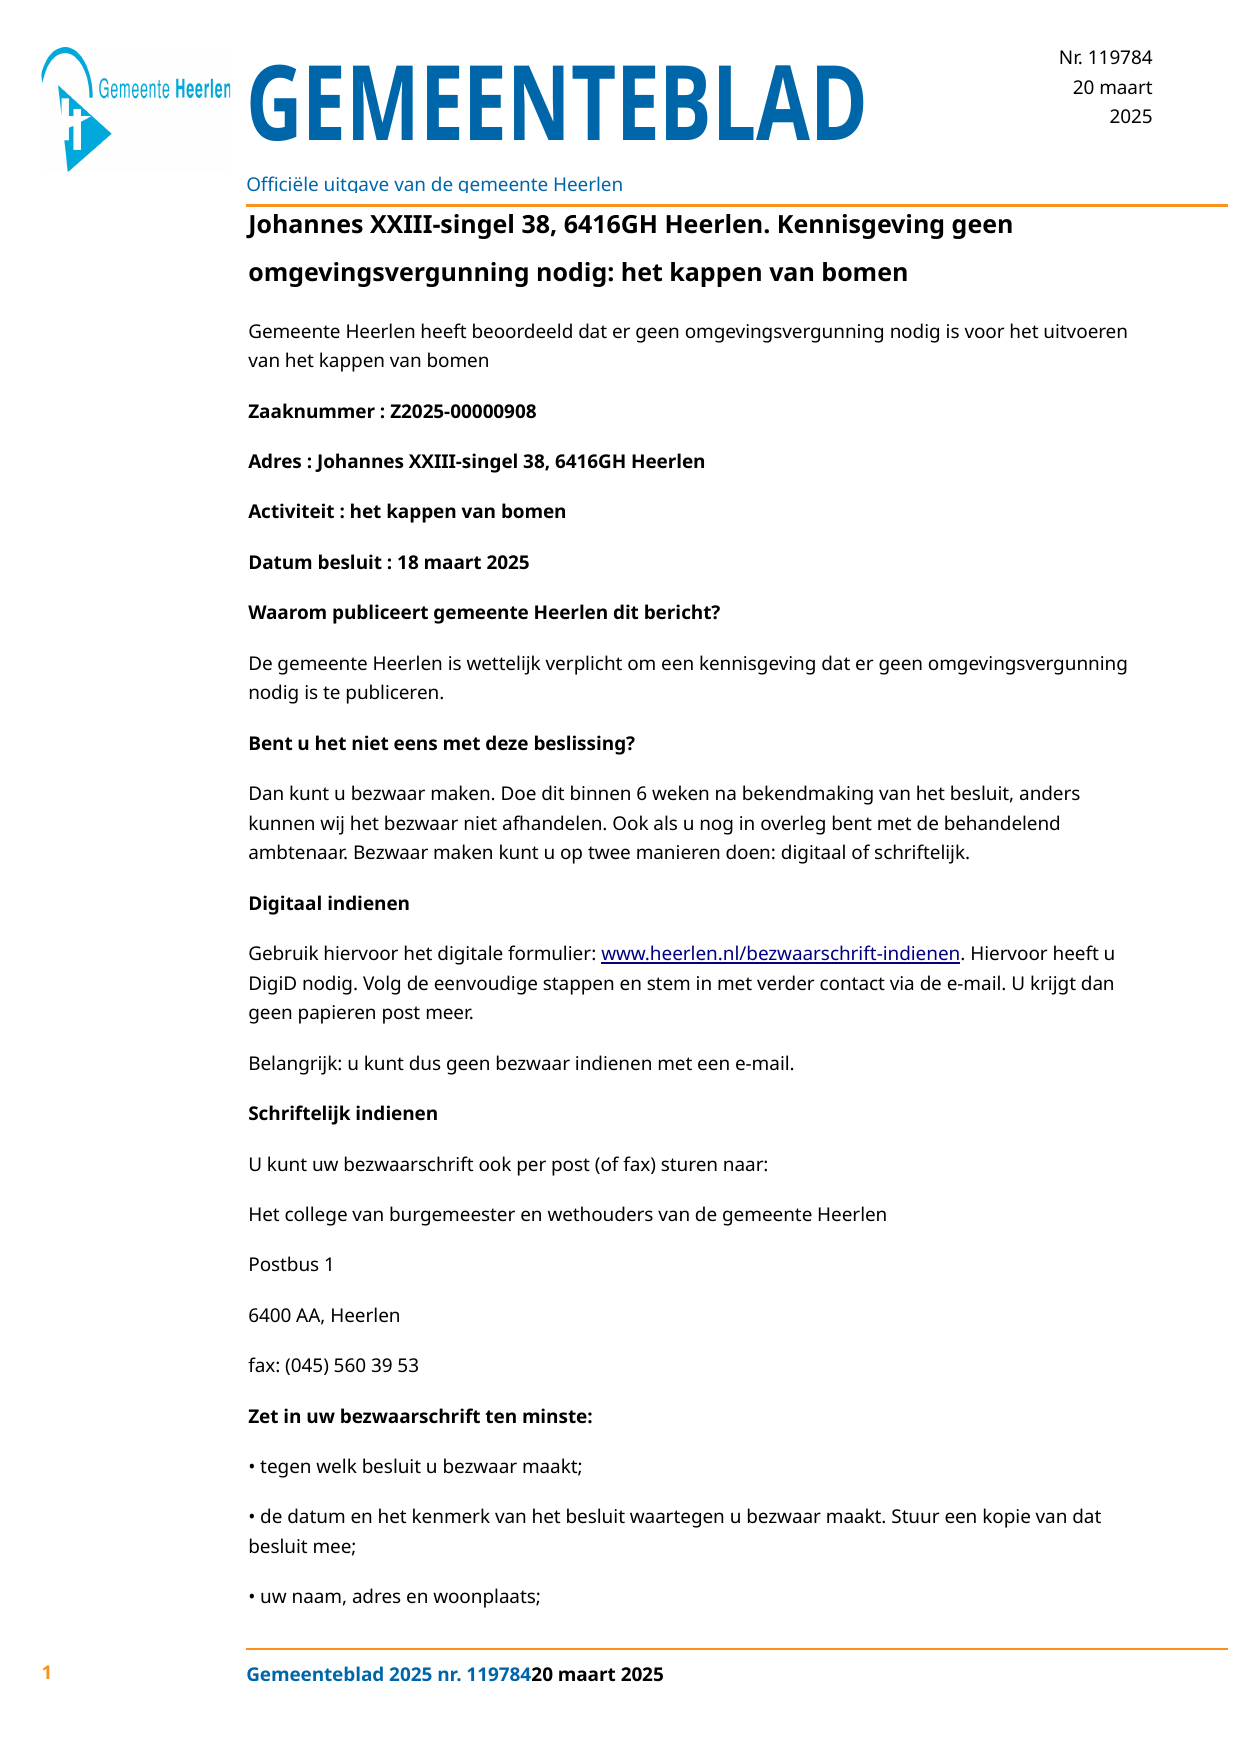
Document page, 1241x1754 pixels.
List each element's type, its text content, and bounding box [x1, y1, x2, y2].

text Het college van burgemeester en wethouders van de gemeente Heerlen [248, 1201, 1152, 1227]
text fax: (045) 560 39 53 [248, 1352, 1152, 1378]
text Digitaal indienen [248, 890, 1152, 916]
text • uw naam, adres en woonplaats; [248, 1584, 1152, 1609]
text Belangrijk: u kunt dus geen bezwaar indienen met een e-mail. [248, 1050, 1152, 1076]
picture [41, 47, 231, 172]
text Waarom publiceert gemeente Heerlen dit bericht? [248, 599, 1152, 625]
text Activiteit : het kappen van bomen [248, 499, 1152, 524]
text Johannes XXIII-singel 38, 6416GH Heerlen. Kennisgeving geen omgevingsvergunning nodig: het kappen van bomen [248, 207, 1152, 288]
text U kunt uw bezwaarschrift ook per post (of fax) sturen naar: [248, 1151, 1152, 1177]
text Adres : Johannes XXIII-singel 38, 6416GH Heerlen [248, 448, 1152, 474]
text Dan kunt u bezwaar maken. Doe dit binnen 6 weken na bekendmaking van het besluit, anders kunnen wij het bezwaar niet afhandelen. Ook als u nog in overleg bent met de behandelend ambtenaar. Bezwaar maken kunt u op twee manieren doen: digitaal of schriftelijk. [248, 780, 1152, 865]
text Postbus 1 [248, 1252, 1152, 1277]
text Gemeente Heerlen heeft beoordeeld dat er geen omgevingsvergunning nodig is voor het uitvoeren van het kappen van bomen [248, 318, 1152, 373]
text • tegen welk besluit u bezwaar maakt; [248, 1453, 1152, 1479]
text Zet in uw bezwaarschrift ten minste: [248, 1403, 1152, 1429]
picture [41, 47, 59, 70]
text Gebruik hiervoor het digitale formulier: www.heerlen.nl/bezwaarschrift-indienen. Hiervoor heeft u DigiD nodig. Volg de eenvoudige stappen en stem in met verder contact via de e-mail. U krijgt dan geen papieren post meer. [248, 940, 1152, 1025]
text De gemeente Heerlen is wettelijk verplicht om een kennisgeving dat er geen omgevingsvergunning nodig is te publiceren. [248, 650, 1152, 705]
text 6400 AA, Heerlen [248, 1302, 1152, 1328]
text Schriftelijk indienen [248, 1100, 1152, 1126]
text Zaaknummer : Z2025-00000908 [248, 398, 1152, 424]
text • de datum en het kenmerk van het besluit waartegen u bezwaar maakt. Stuur een kopie van dat besluit mee; [248, 1504, 1152, 1559]
text Bent u het niet eens met deze beslissing? [248, 730, 1152, 756]
text Datum besluit : 18 maart 2025 [248, 549, 1152, 575]
